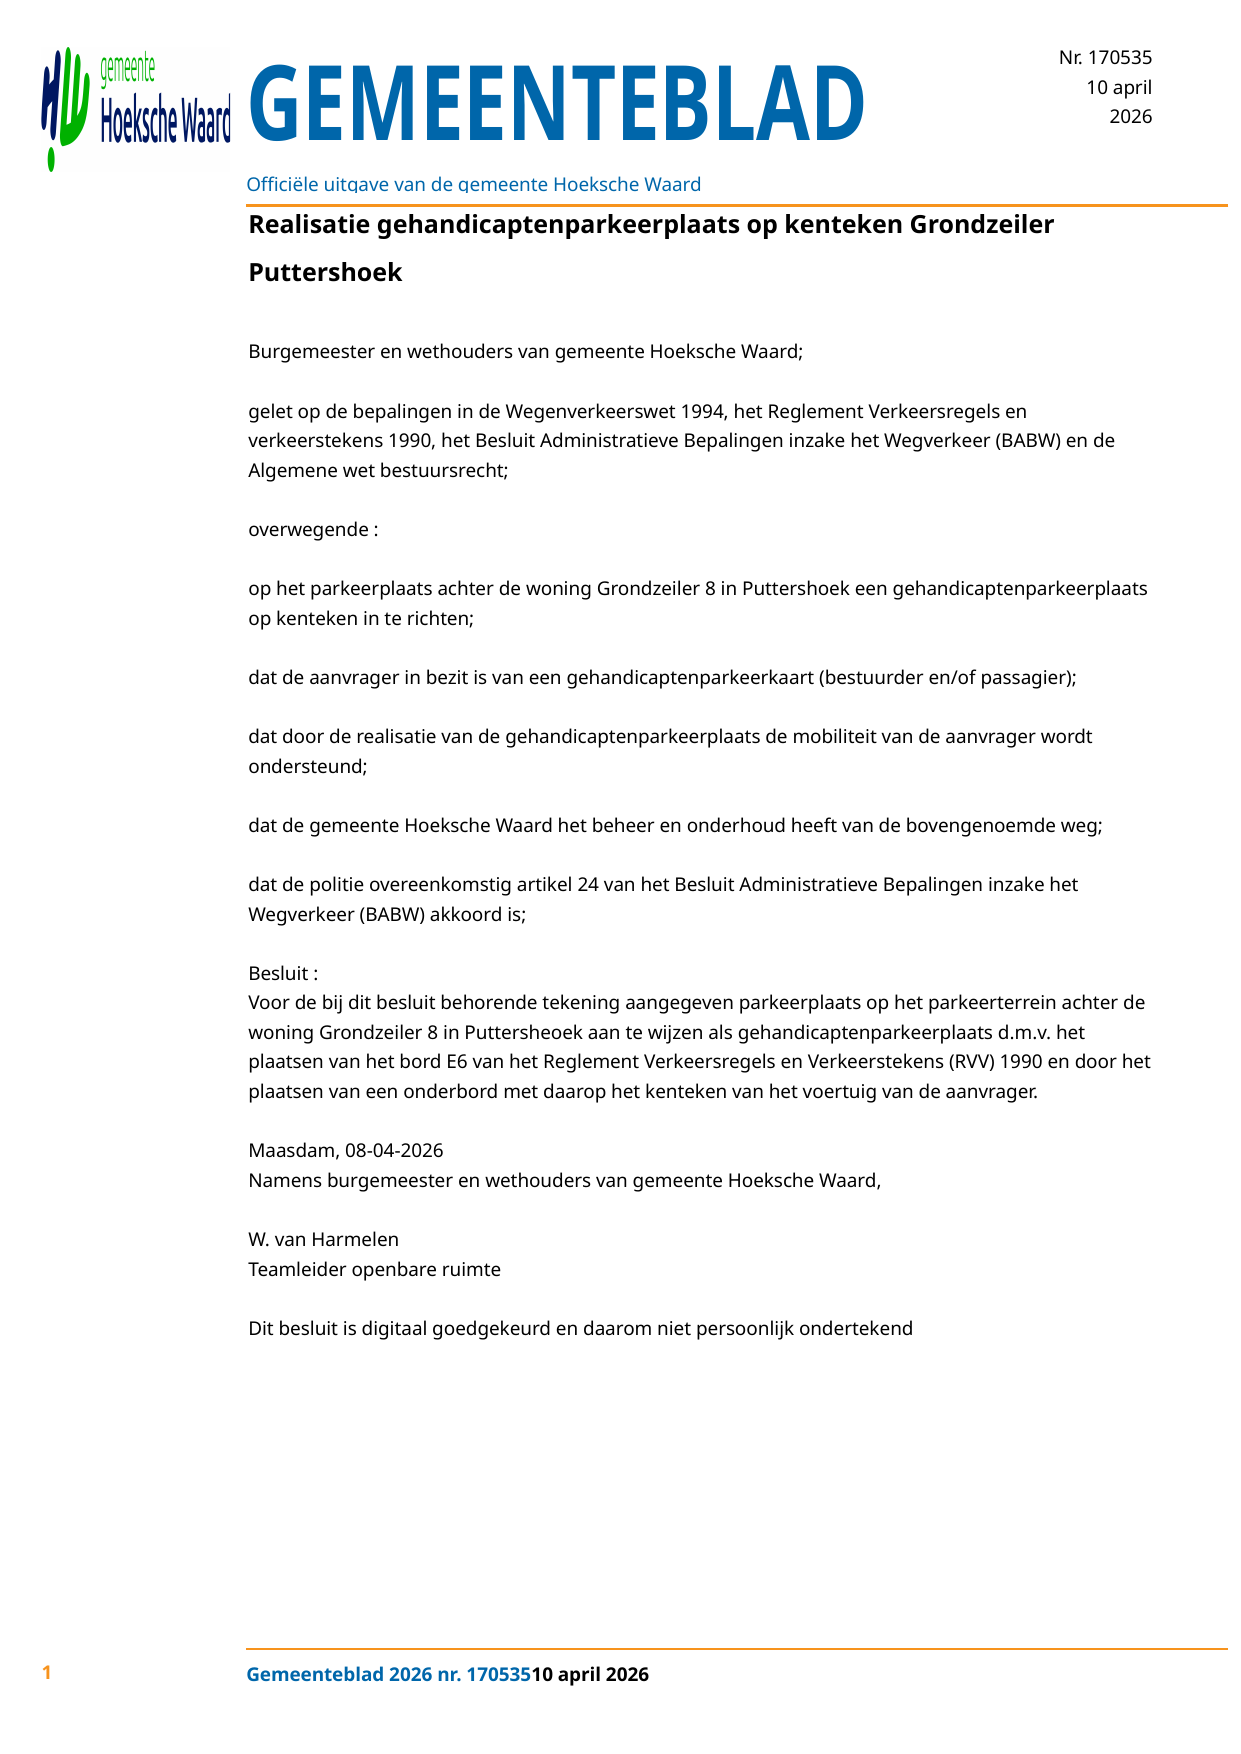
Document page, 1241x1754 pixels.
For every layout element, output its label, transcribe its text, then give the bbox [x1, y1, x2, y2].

text Realisatie gehandicaptenparkeerplaats op kenteken Grondzeiler Puttershoek [248, 207, 1152, 288]
text Besluit : [248, 960, 1152, 986]
text Maasdam, 08-04-2026 [248, 1137, 1152, 1163]
text Burgemeester en wethouders van gemeente Hoeksche Waard; [248, 339, 1152, 364]
text Dit besluit is digitaal goedgekeurd en daarom niet persoonlijk ondertekend [248, 1315, 1152, 1341]
text Teamleider openbare ruimte [248, 1256, 1152, 1281]
picture [41, 47, 231, 172]
text dat door de realisatie van de gehandicaptenparkeerplaats de mobiliteit van de aanvrager wordt ondersteund; [248, 723, 1152, 778]
text dat de gemeente Hoeksche Waard het beheer en onderhoud heeft van de bovengenoemde weg; [248, 812, 1152, 838]
text overwegende : [248, 516, 1152, 542]
text Voor de bij dit besluit behorende tekening aangegeven parkeerplaats op het parkeerterrein achter de woning Grondzeiler 8 in Puttersheoek aan te wijzen als gehandicaptenparkeerplaats d.m.v. het plaatsen van het bord E6 van het Reglement Verkeersregels en Verkeerstekens (RVV) 1990 en door het plaatsen van een onderbord met daarop het kenteken van het voertuig van de aanvrager. [248, 989, 1152, 1104]
text dat de politie overeenkomstig artikel 24 van het Besluit Administratieve Bepalingen inzake het Wegverkeer (BABW) akkoord is; [248, 871, 1152, 926]
text W. van Harmelen [248, 1226, 1152, 1252]
text gelet op de bepalingen in de Wegenverkeerswet 1994, het Reglement Verkeersregels en verkeerstekens 1990, het Besluit Administratieve Bepalingen inzake het Wegverkeer (BABW) en de Algemene wet bestuursrecht; [248, 398, 1152, 483]
text op het parkeerplaats achter de woning Grondzeiler 8 in Puttershoek een gehandicaptenparkeerplaats op kenteken in te richten; [248, 575, 1152, 631]
text dat de aanvrager in bezit is van een gehandicaptenparkeerkaart (bestuurder en/of passagier); [248, 664, 1152, 690]
text Namens burgemeester en wethouders van gemeente Hoeksche Waard, [248, 1167, 1152, 1193]
